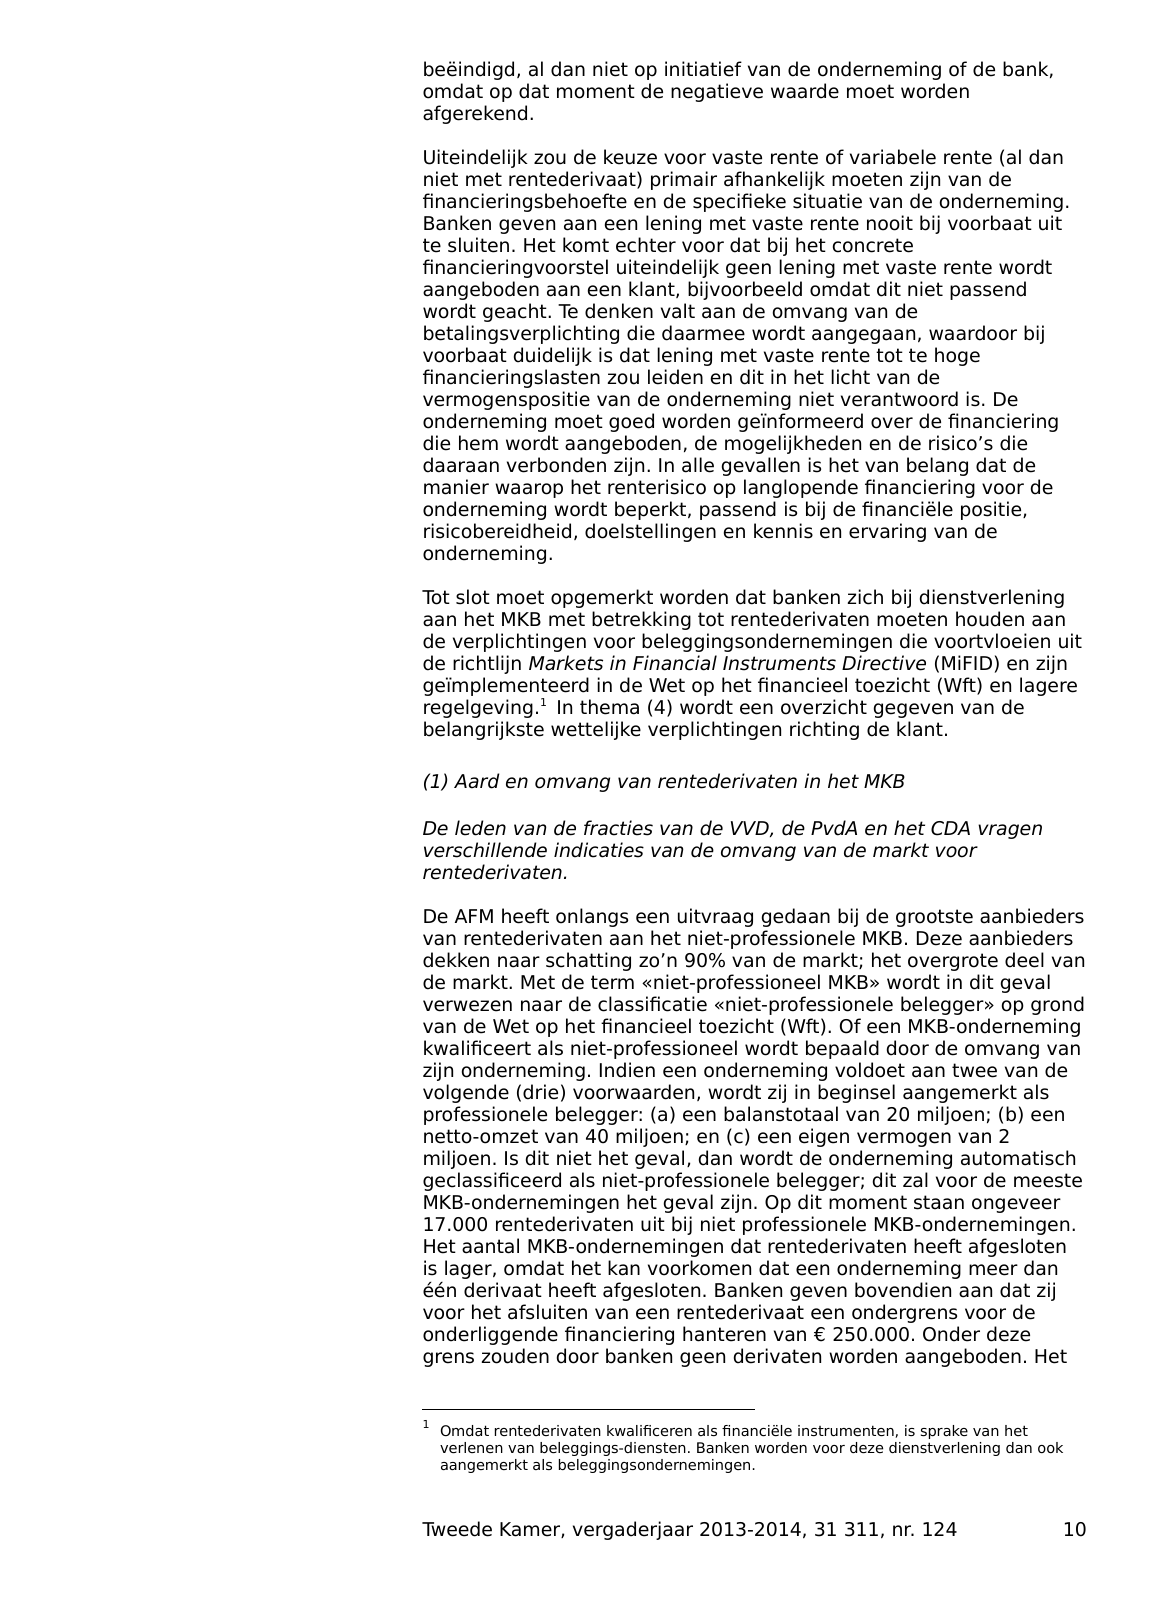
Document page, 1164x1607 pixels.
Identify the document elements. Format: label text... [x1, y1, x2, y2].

text Uiteindelijk zou de keuze voor vaste rente of variabele rente (al dan niet met rentederivaat) primair afhankelijk moeten zijn van de financieringsbehoefte en de specifieke situatie van de onderneming. Banken geven aan een lening met vaste rente nooit bij voorbaat uit te sluiten. Het komt echter voor dat bij het concrete financieringvoorstel uiteindelijk geen lening met vaste rente wordt aangeboden aan een klant, bijvoorbeeld omdat dit niet passend wordt geacht. Te denken valt aan de omvang van de betalingsverplichting die daarmee wordt aangegaan, waardoor bij voorbaat duidelijk is dat lening met vaste rente tot te hoge financieringslasten zou leiden en dit in het licht van de vermogenspositie van de onderneming niet verantwoord is. De onderneming moet goed worden geïnformeerd over de financiering die hem wordt aangeboden, de mogelijkheden en de risico’s die daaraan verbonden zijn. In alle gevallen is het van belang dat de manier waarop het renterisico op langlopende financiering voor de onderneming wordt beperkt, passend is bij de financiële positie, risicobereidheid, doelstellingen en kennis en ervaring van de onderneming. [422, 147, 1087, 565]
text Omdat rentederivaten kwalificeren als financiële instrumenten, is sprake van het verlenen van beleggings-diensten. Banken worden voor deze dienstverlening dan ook aangemerkt als beleggingsondernemingen. [422, 1418, 1087, 1474]
subtitle (1) Aard en omvang van rentederivaten in het MKB [422, 771, 1087, 793]
text beëindigd, al dan niet op initiatief van de onderneming of de bank, omdat op dat moment de negatieve waarde moet worden afgerekend. [422, 59, 1087, 125]
text Tot slot moet opgemerkt worden dat banken zich bij dienstverlening aan het MKB met betrekking tot rentederivaten moeten houden aan de verplichtingen voor beleggingsondernemingen die voortvloeien uit de richtlijn Markets in Financial Instruments Directive (MiFID) en zijn geïmplementeerd in de Wet op het financieel toezicht (Wft) en lagere regelgeving. In thema (4) wordt een overzicht gegeven van de belangrijkste wettelijke verplichtingen richting de klant. [422, 587, 1087, 741]
text De leden van de fracties van de VVD, de PvdA en het CDA vragen verschillende indicaties van de omvang van de markt voor rentederivaten. [422, 818, 1087, 884]
text De AFM heeft onlangs een uitvraag gedaan bij de grootste aanbieders van rentederivaten aan het niet-professionele MKB. Deze aanbieders dekken naar schatting zo’n 90% van de markt; het overgrote deel van de markt. Met de term «niet-professioneel MKB» wordt in dit geval verwezen naar de classificatie «niet-professionele belegger» op grond van de Wet op het financieel toezicht (Wft). Of een MKB-onderneming kwalificeert als niet-professioneel wordt bepaald door de omvang van zijn onderneming. Indien een onderneming voldoet aan twee van de volgende (drie) voorwaarden, wordt zij in beginsel aangemerkt als professionele belegger: (a) een balanstotaal van 20 miljoen; (b) een netto-omzet van 40 miljoen; en (c) een eigen vermogen van 2 miljoen. Is dit niet het geval, dan wordt de onderneming automatisch geclassificeerd als niet-professionele belegger; dit zal voor de meeste MKB-ondernemingen het geval zijn. Op dit moment staan ongeveer 17.000 rentederivaten uit bij niet professionele MKB-ondernemingen. Het aantal MKB-ondernemingen dat rentederivaten heeft afgesloten is lager, omdat het kan voorkomen dat een onderneming meer dan één derivaat heeft afgesloten. Banken geven bovendien aan dat zij voor het afsluiten van een rentederivaat een ondergrens voor de onderliggende financiering hanteren van € 250.000. Onder deze grens zouden door banken geen derivaten worden aangeboden. Het [422, 906, 1087, 1367]
